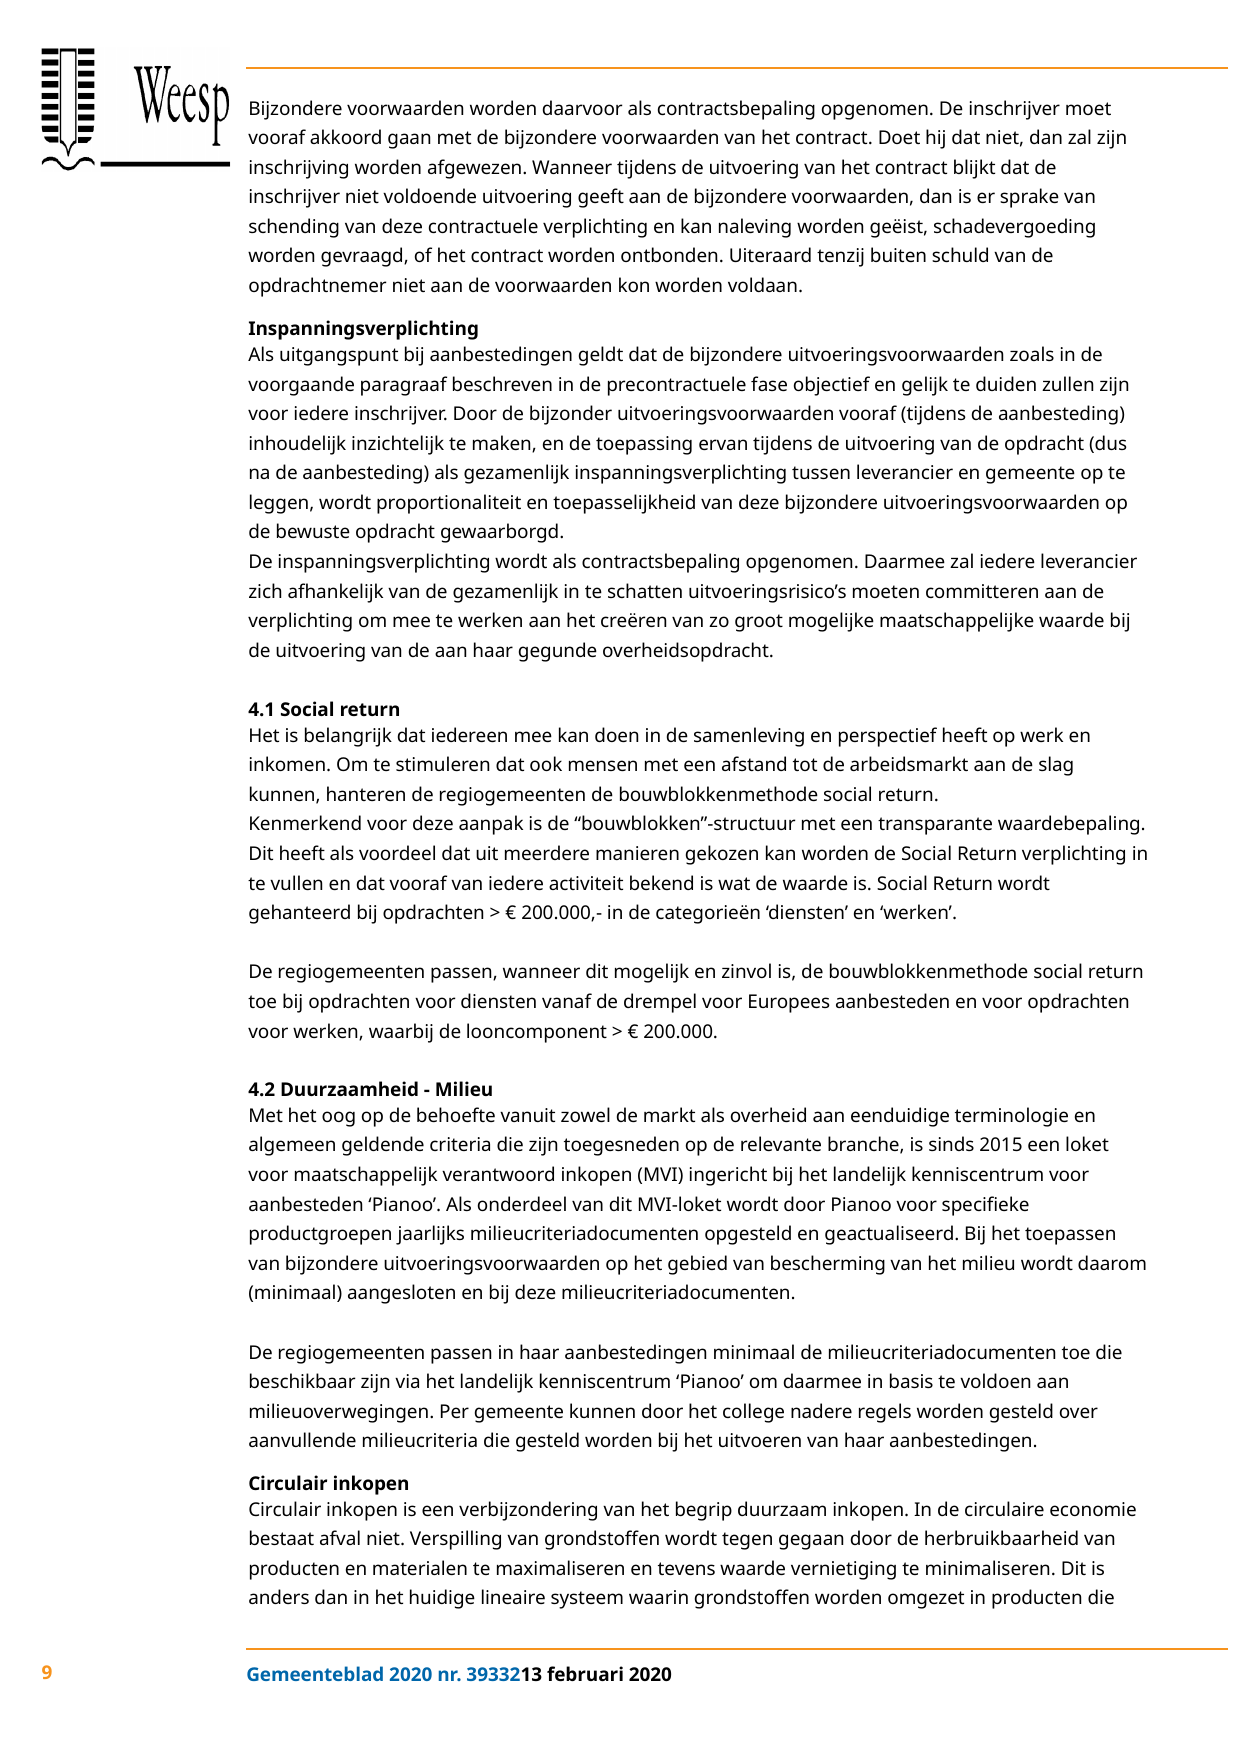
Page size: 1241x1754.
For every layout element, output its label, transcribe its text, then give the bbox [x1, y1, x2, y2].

text Kenmerkend voor deze aanpak is de “bouwblokken”-structuur met een transparante waardebepaling. Dit heeft als voordeel dat uit meerdere manieren gekozen kan worden de Social Return verplichting in te vullen en dat vooraf van iedere activiteit bekend is wat de waarde is. Social Return wordt gehanteerd bij opdrachten > € 200.000,- in de categorieën ‘diensten’ en ‘werken’. [248, 811, 1152, 925]
text Als uitgangspunt bij aanbestedingen geldt dat de bijzondere uitvoeringsvoorwaarden zoals in de voorgaande paragraaf beschreven in de precontractuele fase objectief en gelijk te duiden zullen zijn voor iedere inschrijver. Door de bijzonder uitvoeringsvoorwaarden vooraf (tijdens de aanbesteding) inhoudelijk inzichtelijk te maken, en de toepassing ervan tijdens de uitvoering van de opdracht (dus na de aanbesteding) als gezamenlijk inspanningsverplichting tussen leverancier en gemeente op te leggen, wordt proportionaliteit en toepasselijkheid van deze bijzondere uitvoeringsvoorwaarden op de bewuste opdracht gewaarborgd. [248, 341, 1152, 544]
text 4.1 Social return [248, 696, 1152, 722]
text Circulair inkopen is een verbijzondering van het begrip duurzaam inkopen. In de circulaire economie bestaat afval niet. Verspilling van grondstoffen wordt tegen gegaan door de herbruikbaarheid van producten en materialen te maximaliseren en tevens waarde vernietiging te minimaliseren. Dit is anders dan in het huidige lineaire systeem waarin grondstoffen worden omgezet in producten die [248, 1496, 1152, 1610]
text Bijzondere voorwaarden worden daarvoor als contractsbepaling opgenomen. De inschrijver moet vooraf akkoord gaan met de bijzondere voorwaarden van het contract. Doet hij dat niet, dan zal zijn inschrijving worden afgewezen. Wanneer tijdens de uitvoering van het contract blijkt dat de inschrijver niet voldoende uitvoering geeft aan de bijzondere voorwaarden, dan is er sprake van schending van deze contractuele verplichting en kan naleving worden geëist, schadevergoeding worden gevraagd, of het contract worden ontbonden. Uiteraard tenzij buiten schuld van de opdrachtnemer niet aan de voorwaarden kon worden voldaan. [248, 95, 1152, 298]
picture [41, 47, 231, 172]
text 4.2 Duurzaamheid - Milieu [248, 1076, 1152, 1102]
text Inspanningsverplichting [248, 315, 1152, 341]
text Circulair inkopen [248, 1470, 1152, 1496]
table_header De regiogemeenten passen, wanneer dit mogelijk en zinvol is, de bouwblokkenmethode social return toe bij opdrachten voor diensten vanaf de drempel voor Europees aanbesteden en voor opdrachten voor werken, waarbij de looncomponent > € 200.000. [248, 959, 1152, 1043]
text De inspanningsverplichting wordt als contractsbepaling opgenomen. Daarmee zal iedere leverancier zich afhankelijk van de gezamenlijk in te schatten uitvoeringsrisico’s moeten committeren aan de verplichting om mee te werken aan het creëren van zo groot mogelijke maatschappelijke waarde bij de uitvoering van de aan haar gegunde overheidsopdracht. [248, 548, 1152, 663]
table_header De regiogemeenten passen in haar aanbestedingen minimaal de milieucriteriadocumenten toe die beschikbaar zijn via het landelijk kenniscentrum ‘Pianoo’ om daarmee in basis te voldoen aan milieuoverwegingen. Per gemeente kunnen door het college nadere regels worden gesteld over aanvullende milieucriteria die gesteld worden bij het uitvoeren van haar aanbestedingen. [248, 1339, 1152, 1453]
text Met het oog op de behoefte vanuit zowel de markt als overheid aan eenduidige terminologie en algemeen geldende criteria die zijn toegesneden op de relevante branche, is sinds 2015 een loket voor maatschappelijk verantwoord inkopen (MVI) ingericht bij het landelijk kenniscentrum voor aanbesteden ‘Pianoo’. Als onderdeel van dit MVI-loket wordt door Pianoo voor specifieke productgroepen jaarlijks milieucriteriadocumenten opgesteld en geactualiseerd. Bij het toepassen van bijzondere uitvoeringsvoorwaarden op het gebied van bescherming van het milieu wordt daarom (minimaal) aangesloten en bij deze milieucriteriadocumenten. [248, 1102, 1152, 1305]
text Het is belangrijk dat iedereen mee kan doen in de samenleving en perspectief heeft op werk en inkomen. Om te stimuleren dat ook mensen met een afstand tot de arbeidsmarkt aan de slag kunnen, hanteren de regiogemeenten de bouwblokkenmethode social return. [248, 722, 1152, 807]
